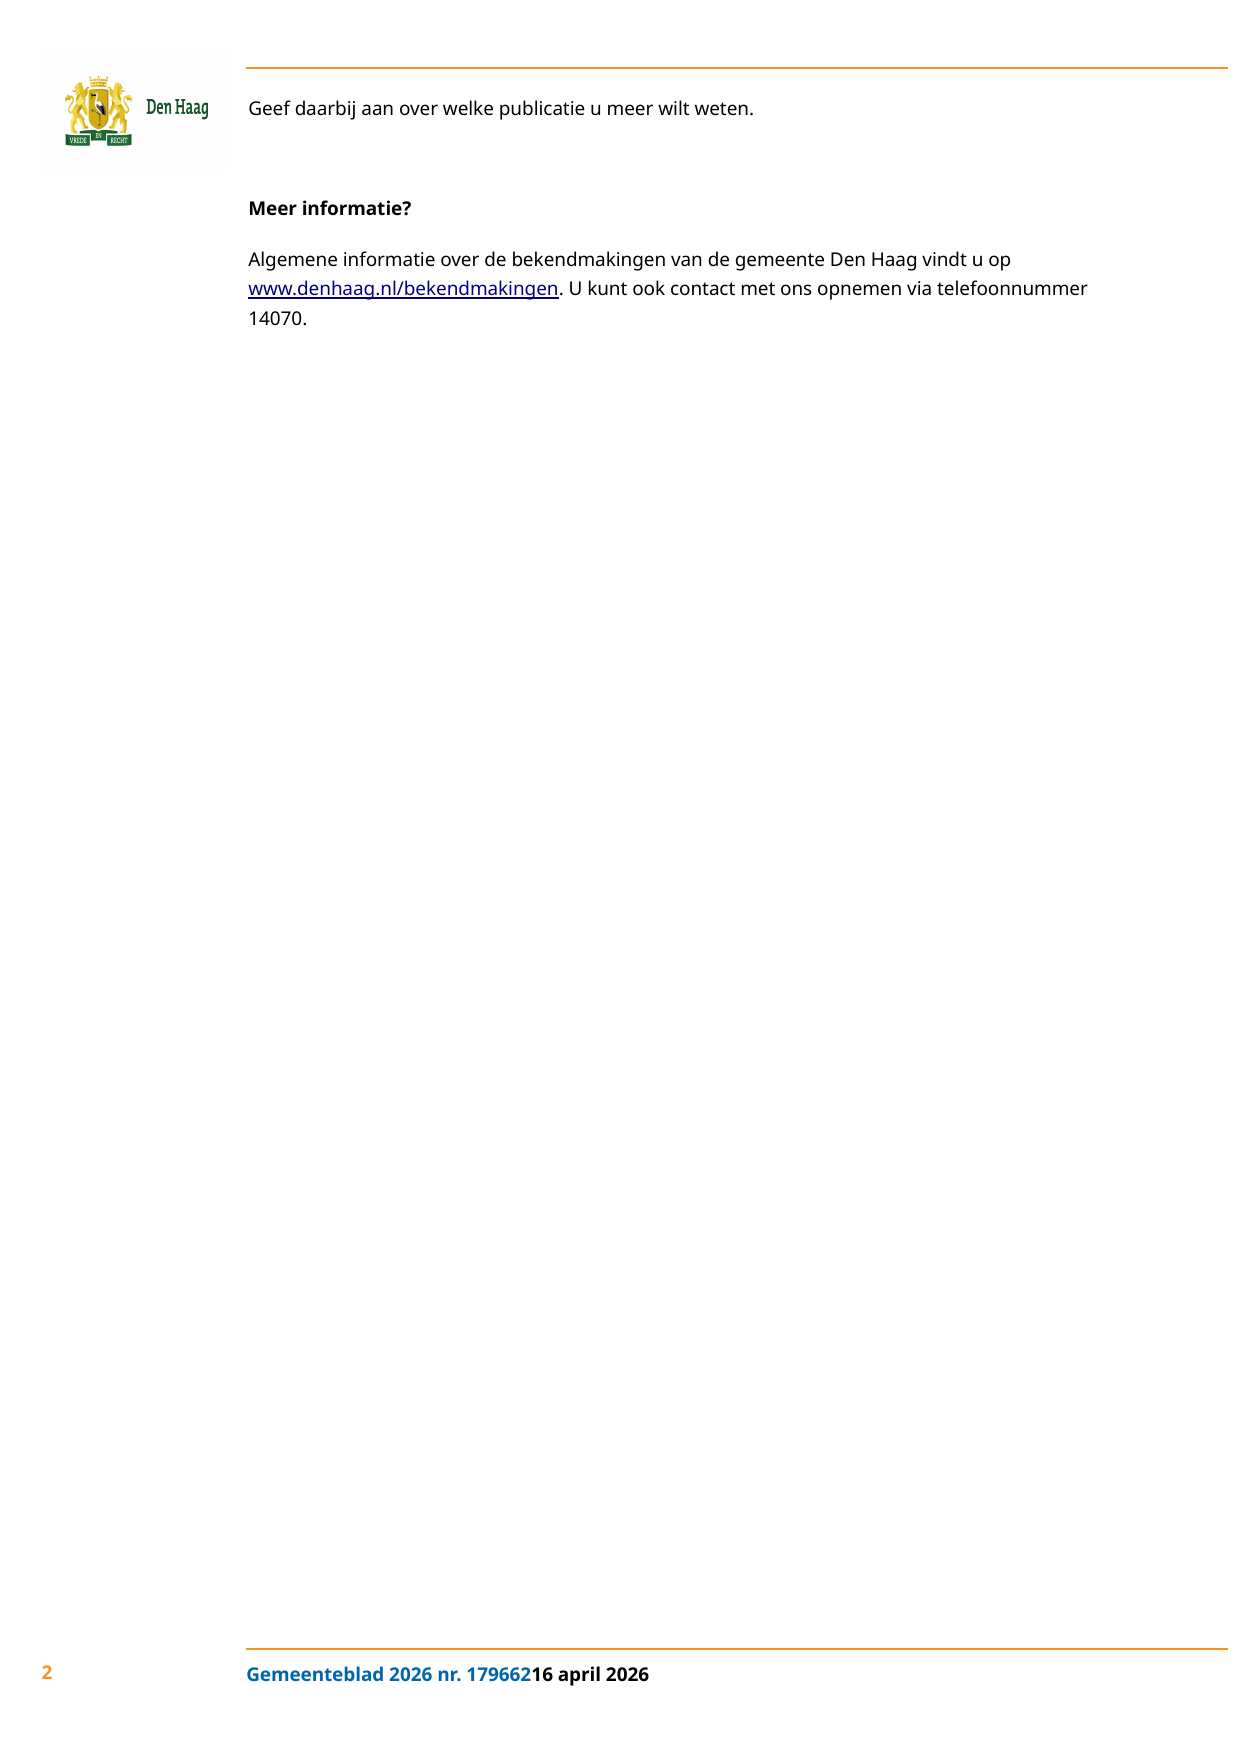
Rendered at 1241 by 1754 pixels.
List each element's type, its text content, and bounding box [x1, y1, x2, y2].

picture [41, 47, 231, 172]
text Geef daarbij aan over welke publicatie u meer wilt weten. [248, 95, 1152, 121]
text Algemene informatie over de bekendmakingen van de gemeente Den Haag vindt u op www.denhaag.nl/bekendmakingen. U kunt ook contact met ons opnemen via telefoonnummer 14070. [248, 246, 1152, 331]
text Meer informatie? [248, 196, 1152, 221]
